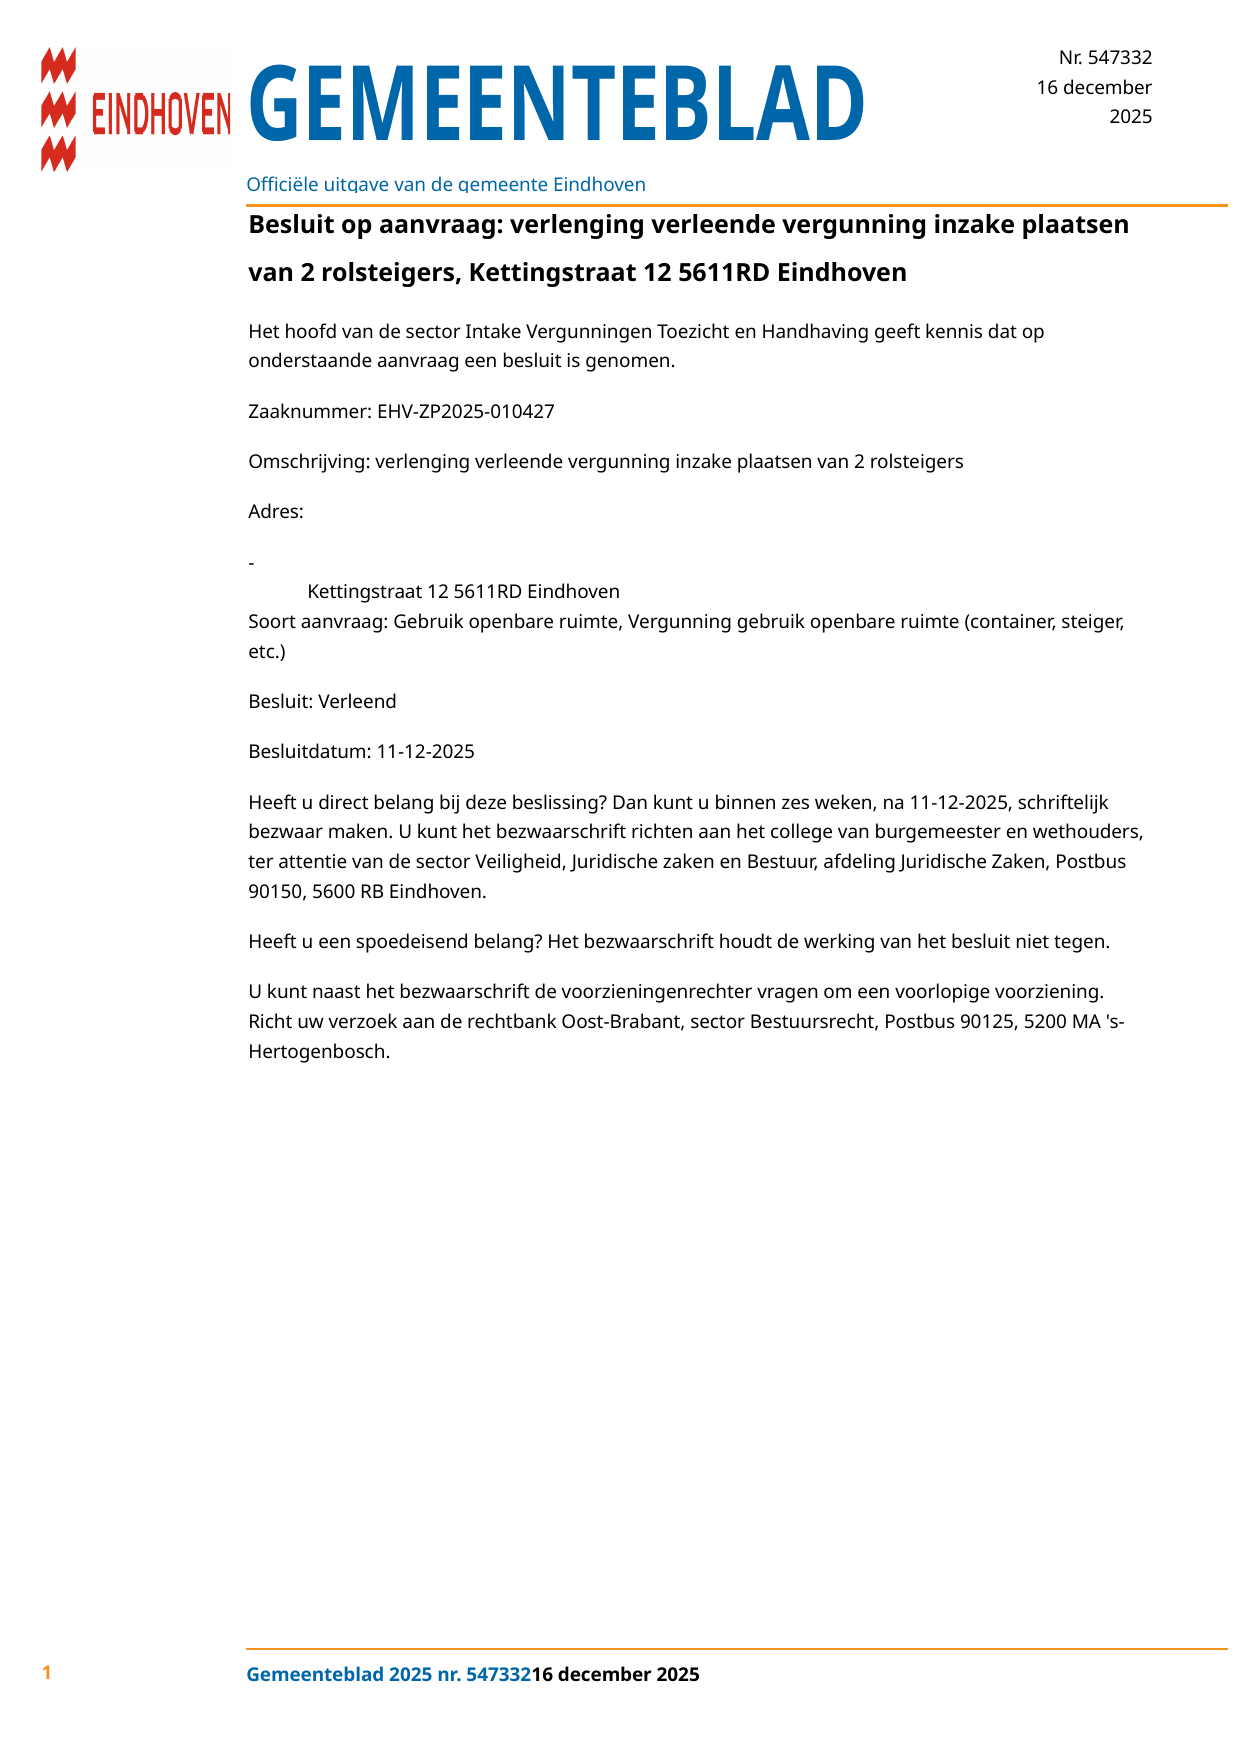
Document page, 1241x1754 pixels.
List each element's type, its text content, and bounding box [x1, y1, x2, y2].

text Besluitdatum: 11-12-2025 [248, 739, 1152, 764]
text Besluit: Verleend [248, 688, 1152, 714]
picture [41, 47, 231, 172]
text Besluit op aanvraag: verlenging verleende vergunning inzake plaatsen van 2 rolsteigers, Kettingstraat 12 5611RD Eindhoven [248, 207, 1152, 288]
text Zaaknummer: EHV-ZP2025-010427 [248, 398, 1152, 424]
text Omschrijving: verlenging verleende vergunning inzake plaatsen van 2 rolsteigers [248, 448, 1152, 474]
text Het hoofd van de sector Intake Vergunningen Toezicht en Handhaving geeft kennis dat op onderstaande aanvraag een besluit is genomen. [248, 318, 1152, 373]
text Soort aanvraag: Gebruik openbare ruimte, Vergunning gebruik openbare ruimte (container, steiger, etc.) [248, 608, 1152, 664]
text Heeft u direct belang bij deze beslissing? Dan kunt u binnen zes weken, na 11-12-2025, schriftelijk bezwaar maken. U kunt het bezwaarschrift richten aan het college van burgemeester en wethouders, ter attentie van de sector Veiligheid, Juridische zaken en Bestuur, afdeling Juridische Zaken, Postbus 90150, 5600 RB Eindhoven. [248, 789, 1152, 904]
text Heeft u een spoedeisend belang? Het bezwaarschrift houdt de werking van het besluit niet tegen. [248, 928, 1152, 954]
text U kunt naast het bezwaarschrift de voorzieningenrechter vragen om een voorlopige voorziening. Richt uw verzoek aan de rechtbank Oost-Brabant, sector Bestuursrecht, Postbus 90125, 5200 MA 's-Hertogenbosch. [248, 979, 1152, 1064]
text Adres: [248, 499, 1152, 524]
list Kettingstraat 12 5611RD Eindhoven [248, 579, 1152, 604]
